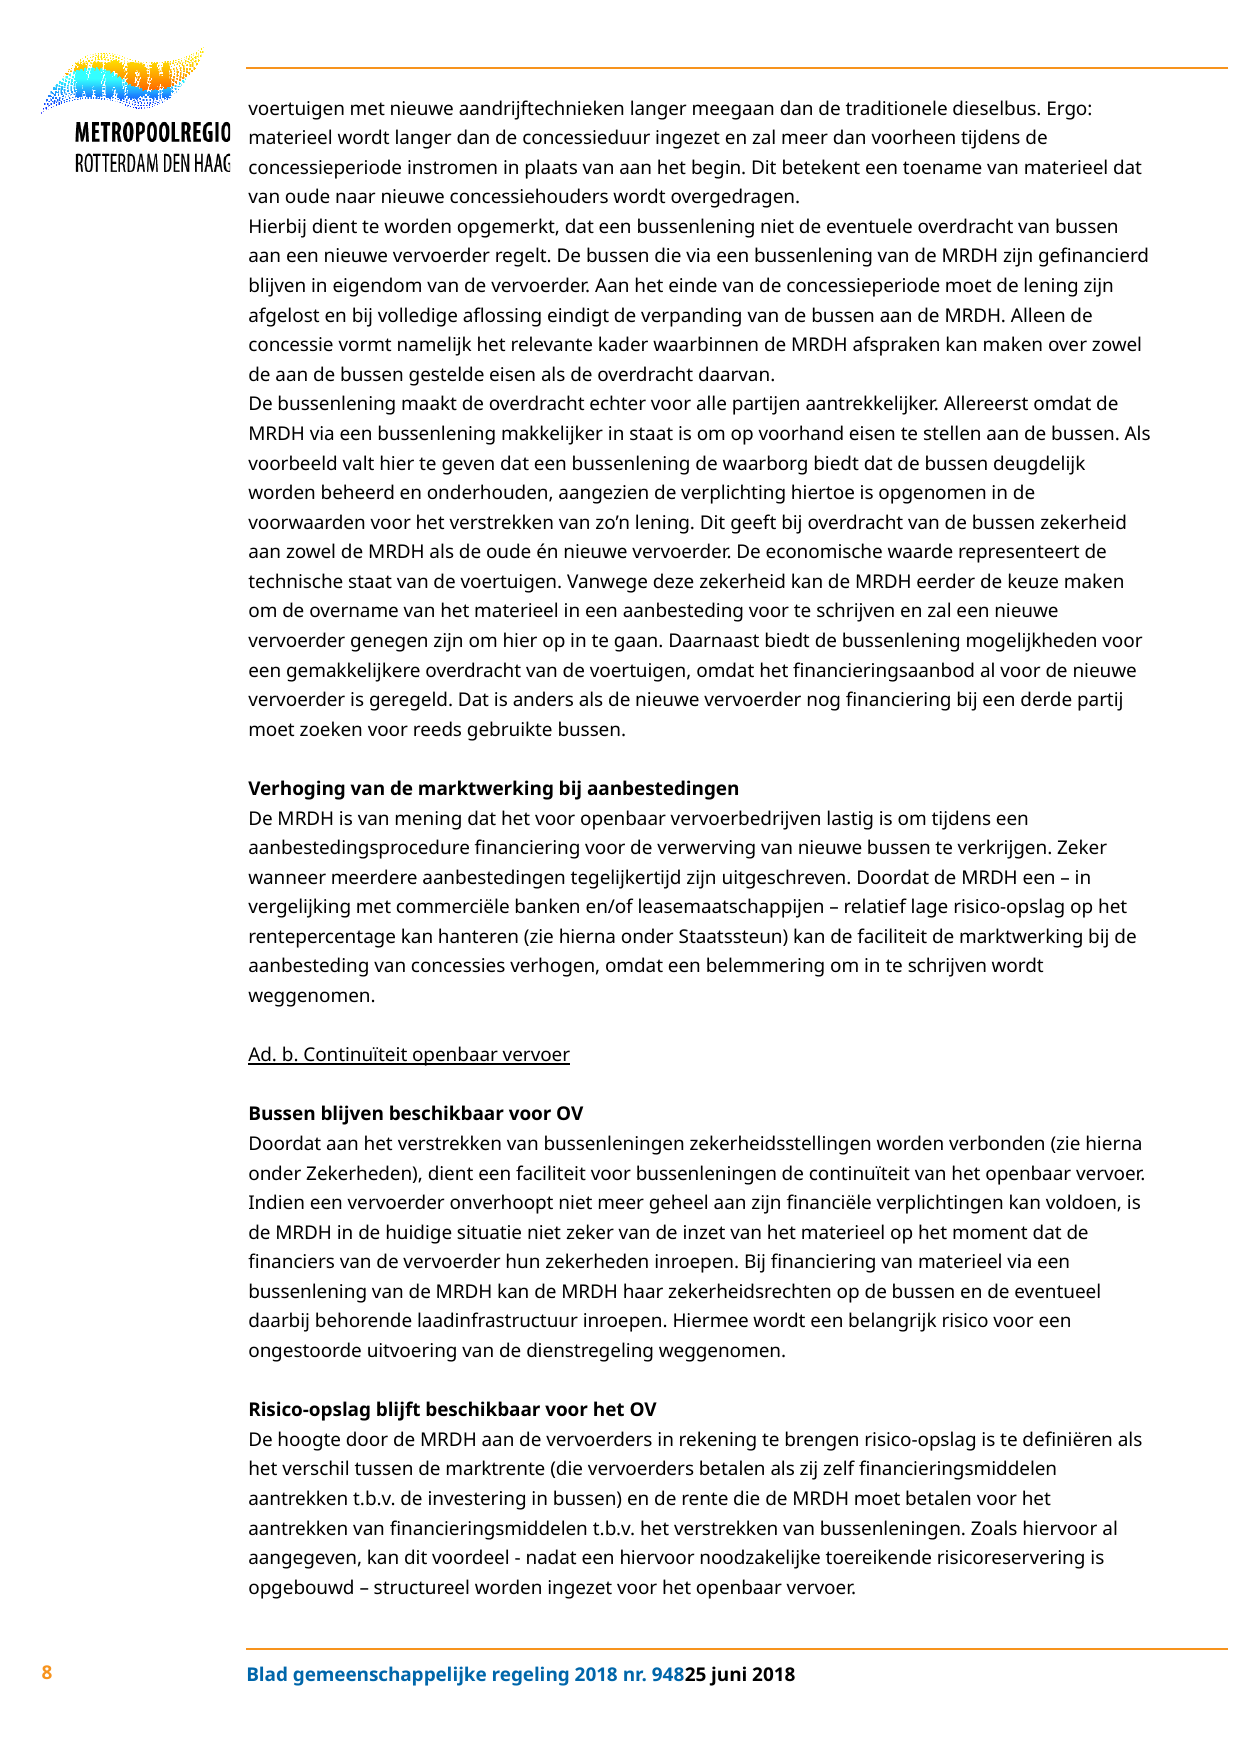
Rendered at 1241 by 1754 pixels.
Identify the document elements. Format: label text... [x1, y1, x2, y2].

text Bussen blijven beschikbaar voor OV [248, 1101, 1152, 1126]
text De hoogte door de MRDH aan de vervoerders in rekening te brengen risico-opslag is te definiëren als het verschil tussen de marktrente (die vervoerders betalen als zij zelf financieringsmiddelen aantrekken t.b.v. de investering in bussen) en de rente die de MRDH moet betalen voor het aantrekken van financieringsmiddelen t.b.v. het verstrekken van bussenleningen. Zoals hiervoor al aangegeven, kan dit voordeel - nadat een hiervoor noodzakelijke toereikende risicoreservering is opgebouwd – structureel worden ingezet voor het openbaar vervoer. [248, 1426, 1152, 1600]
text Hierbij dient te worden opgemerkt, dat een bussenlening niet de eventuele overdracht van bussen aan een nieuwe vervoerder regelt. De bussen die via een bussenlening van de MRDH zijn gefinancierd blijven in eigendom van de vervoerder. Aan het einde van de concessieperiode moet de lening zijn afgelost en bij volledige aflossing eindigt de verpanding van de bussen aan de MRDH. Alleen de concessie vormt namelijk het relevante kader waarbinnen de MRDH afspraken kan maken over zowel de aan de bussen gestelde eisen als de overdracht daarvan. [248, 213, 1152, 387]
text voertuigen met nieuwe aandrijftechnieken langer meegaan dan de traditionele dieselbus. Ergo: materieel wordt langer dan de concessieduur ingezet en zal meer dan voorheen tijdens de concessieperiode instromen in plaats van aan het begin. Dit betekent een toename van materieel dat van oude naar nieuwe concessiehouders wordt overgedragen. [248, 95, 1152, 209]
text De MRDH is van mening dat het voor openbaar vervoerbedrijven lastig is om tijdens een aanbestedingsprocedure financiering voor de verwerving van nieuwe bussen te verkrijgen. Zeker wanneer meerdere aanbestedingen tegelijkertijd zijn uitgeschreven. Doordat de MRDH een – in vergelijking met commerciële banken en/of leasemaatschappijen – relatief lage risico-opslag op het rentepercentage kan hanteren (zie hierna onder Staatssteun) kan de faciliteit de marktwerking bij de aanbesteding van concessies verhogen, omdat een belemmering om in te schrijven wordt weggenomen. [248, 805, 1152, 1008]
text Doordat aan het verstrekken van bussenleningen zekerheidsstellingen worden verbonden (zie hierna onder Zekerheden), dient een faciliteit voor bussenleningen de continuïteit van het openbaar vervoer. Indien een vervoerder onverhoopt niet meer geheel aan zijn financiële verplichtingen kan voldoen, is de MRDH in de huidige situatie niet zeker van de inzet van het materieel op het moment dat de financiers van de vervoerder hun zekerheden inroepen. Bij financiering van materieel via een bussenlening van de MRDH kan de MRDH haar zekerheidsrechten op de bussen en de eventueel daarbij behorende laadinfrastructuur inroepen. Hiermee wordt een belangrijk risico voor een ongestoorde uitvoering van de dienstregeling weggenomen. [248, 1130, 1152, 1363]
picture [41, 47, 231, 172]
text De bussenlening maakt de overdracht echter voor alle partijen aantrekkelijker. Allereerst omdat de MRDH via een bussenlening makkelijker in staat is om op voorhand eisen te stellen aan de bussen. Als voorbeeld valt hier te geven dat een bussenlening de waarborg biedt dat de bussen deugdelijk worden beheerd en onderhouden, aangezien de verplichting hiertoe is opgenomen in de voorwaarden voor het verstrekken van zo’n lening. Dit geeft bij overdracht van de bussen zekerheid aan zowel de MRDH als de oude én nieuwe vervoerder. De economische waarde representeert de technische staat van de voertuigen. Vanwege deze zekerheid kan de MRDH eerder de keuze maken om de overname van het materieel in een aanbesteding voor te schrijven en zal een nieuwe vervoerder genegen zijn om hier op in te gaan. Daarnaast biedt de bussenlening mogelijkheden voor een gemakkelijkere overdracht van de voertuigen, omdat het financieringsaanbod al voor de nieuwe vervoerder is geregeld. Dat is anders als de nieuwe vervoerder nog financiering bij een derde partij moet zoeken voor reeds gebruikte bussen. [248, 391, 1152, 742]
text Verhoging van de marktwerking bij aanbestedingen [248, 775, 1152, 801]
text Risico-opslag blijft beschikbaar voor het OV [248, 1396, 1152, 1422]
text Ad. b. Continuïteit openbaar vervoer [248, 1041, 1152, 1067]
